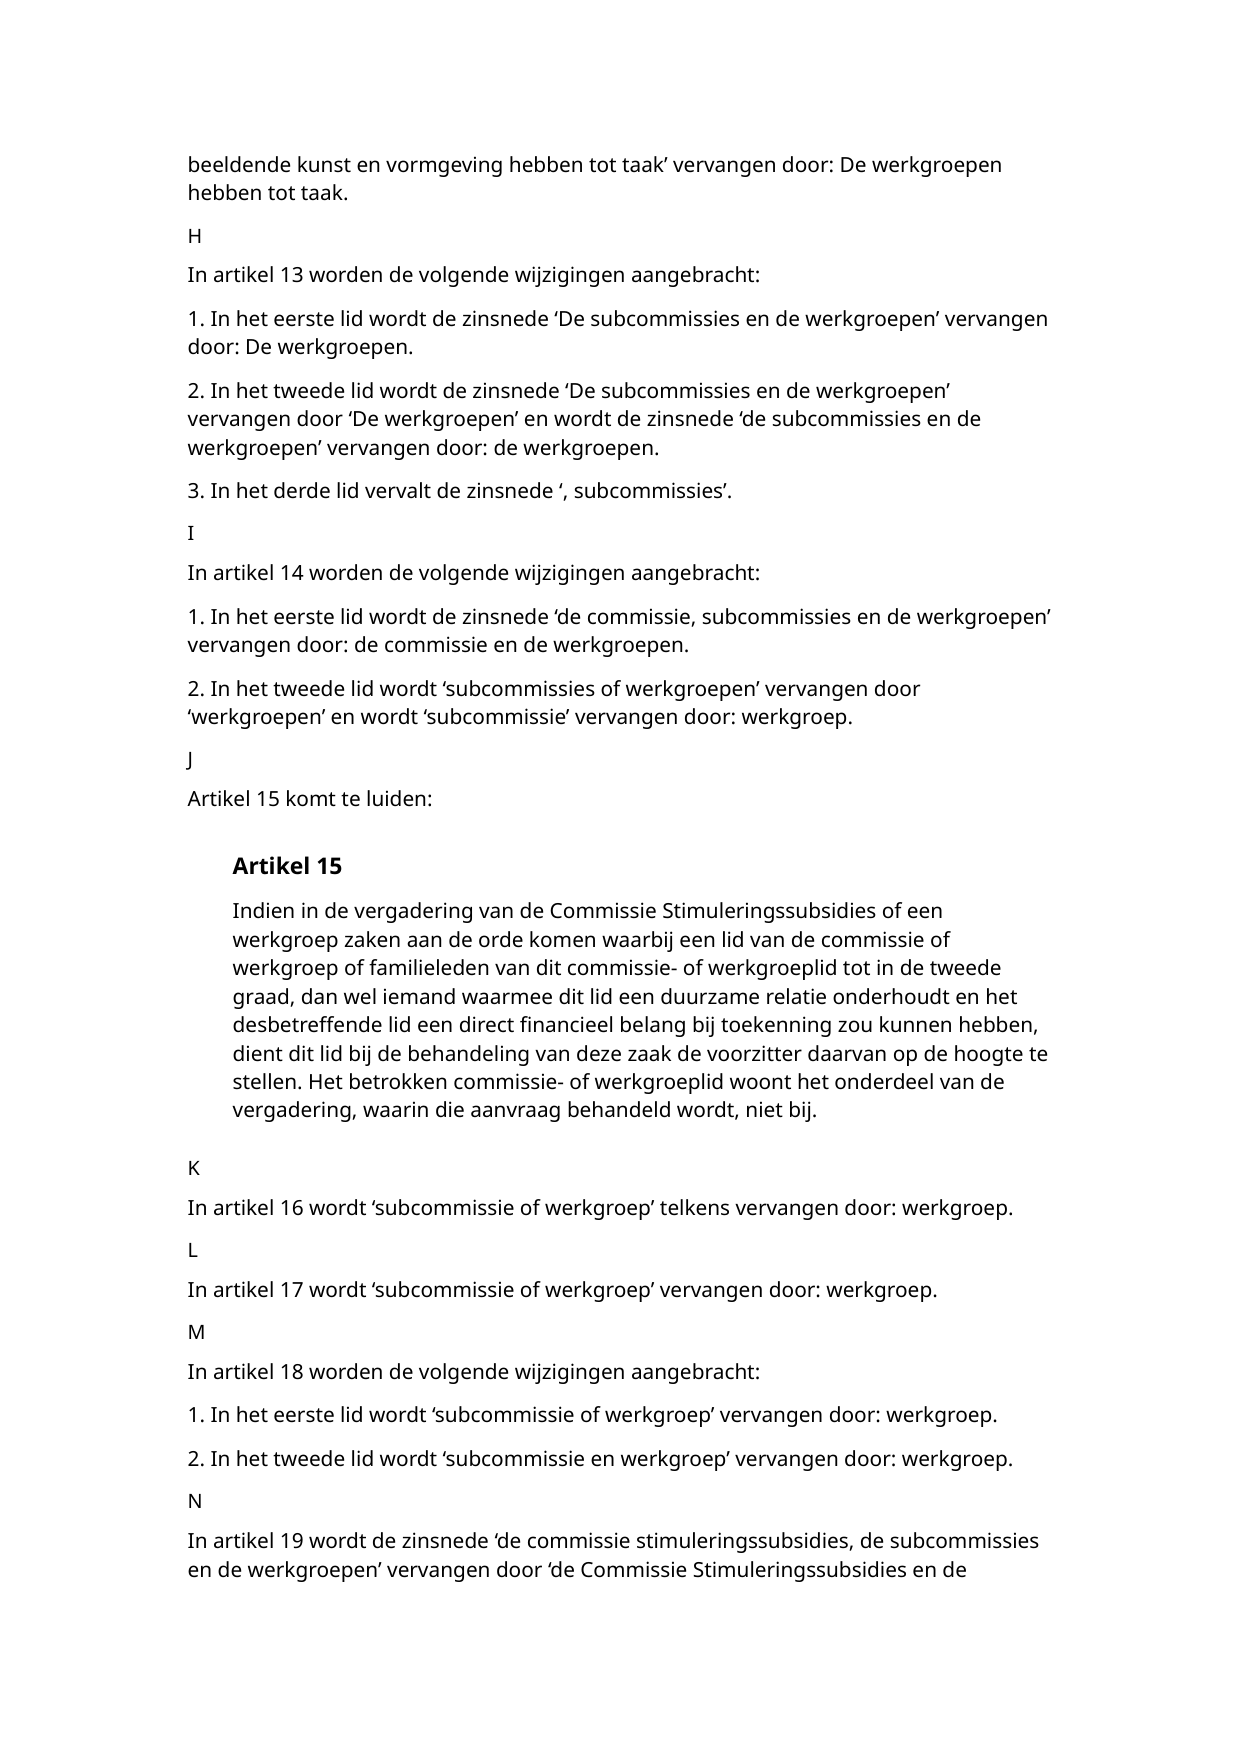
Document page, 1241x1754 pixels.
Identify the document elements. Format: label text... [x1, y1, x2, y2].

text M [187, 1318, 1053, 1345]
text Artikel 15 komt te luiden: [187, 784, 1053, 813]
text In artikel 19 wordt de zinsnede ‘de commissie stimuleringssubsidies, de subcommissies en de werkgroepen’ vervangen door ‘de Commissie Stimuleringssubsidies en de [187, 1526, 1053, 1583]
text 2. In het tweede lid wordt ‘subcommissies of werkgroepen’ vervangen door ‘werkgroepen’ en wordt ‘subcommissie’ vervangen door: werkgroep. [187, 674, 1053, 731]
text 2. In het tweede lid wordt de zinsnede ‘De subcommissies en de werkgroepen’ vervangen door ‘De werkgroepen’ en wordt de zinsnede ‘de subcommissies en de werkgroepen’ vervangen door: de werkgroepen. [187, 376, 1053, 461]
text J [187, 746, 1053, 773]
text 1. In het eerste lid wordt de zinsnede ‘de commissie, subcommissies en de werkgroepen’ vervangen door: de commissie en de werkgroepen. [187, 602, 1053, 659]
text K [187, 1154, 1053, 1181]
text 1. In het eerste lid wordt de zinsnede ‘De subcommissies en de werkgroepen’ vervangen door: De werkgroepen. [187, 304, 1053, 361]
text L [187, 1236, 1053, 1263]
text 3. In het derde lid vervalt de zinsnede ‘, subcommissies’. [187, 476, 1053, 505]
text In artikel 14 worden de volgende wijzigingen aangebracht: [187, 558, 1053, 587]
text In artikel 13 worden de volgende wijzigingen aangebracht: [187, 261, 1053, 289]
subtitle Artikel 15 [232, 850, 1053, 882]
text H [187, 222, 1053, 249]
text N [187, 1487, 1053, 1514]
text 2. In het tweede lid wordt ‘subcommissie en werkgroep’ vervangen door: werkgroep. [187, 1444, 1053, 1472]
text In artikel 16 wordt ‘subcommissie of werkgroep’ telkens vervangen door: werkgroep. [187, 1193, 1053, 1221]
text I [187, 520, 1053, 547]
text In artikel 17 wordt ‘subcommissie of werkgroep’ vervangen door: werkgroep. [187, 1275, 1053, 1303]
text 1. In het eerste lid wordt ‘subcommissie of werkgroep’ vervangen door: werkgroep. [187, 1401, 1053, 1429]
text beeldende kunst en vormgeving hebben tot taak’ vervangen door: De werkgroepen hebben tot taak. [187, 150, 1053, 207]
text Indien in de vergadering van de Commissie Stimuleringssubsidies of een werkgroep zaken aan de orde komen waarbij een lid van de commissie of werkgroep of familieleden van dit commissie- of werkgroeplid tot in de tweede graad, dan wel iemand waarmee dit lid een duurzame relatie onderhoudt en het desbetreffende lid een direct financieel belang bij toekenning zou kunnen hebben, dient dit lid bij de behandeling van deze zaak de voorzitter daarvan op de hoogte te stellen. Het betrokken commissie- of werkgroeplid woont het onderdeel van de vergadering, waarin die aanvraag behandeld wordt, niet bij. [232, 897, 1053, 1124]
text In artikel 18 worden de volgende wijzigingen aangebracht: [187, 1357, 1053, 1386]
